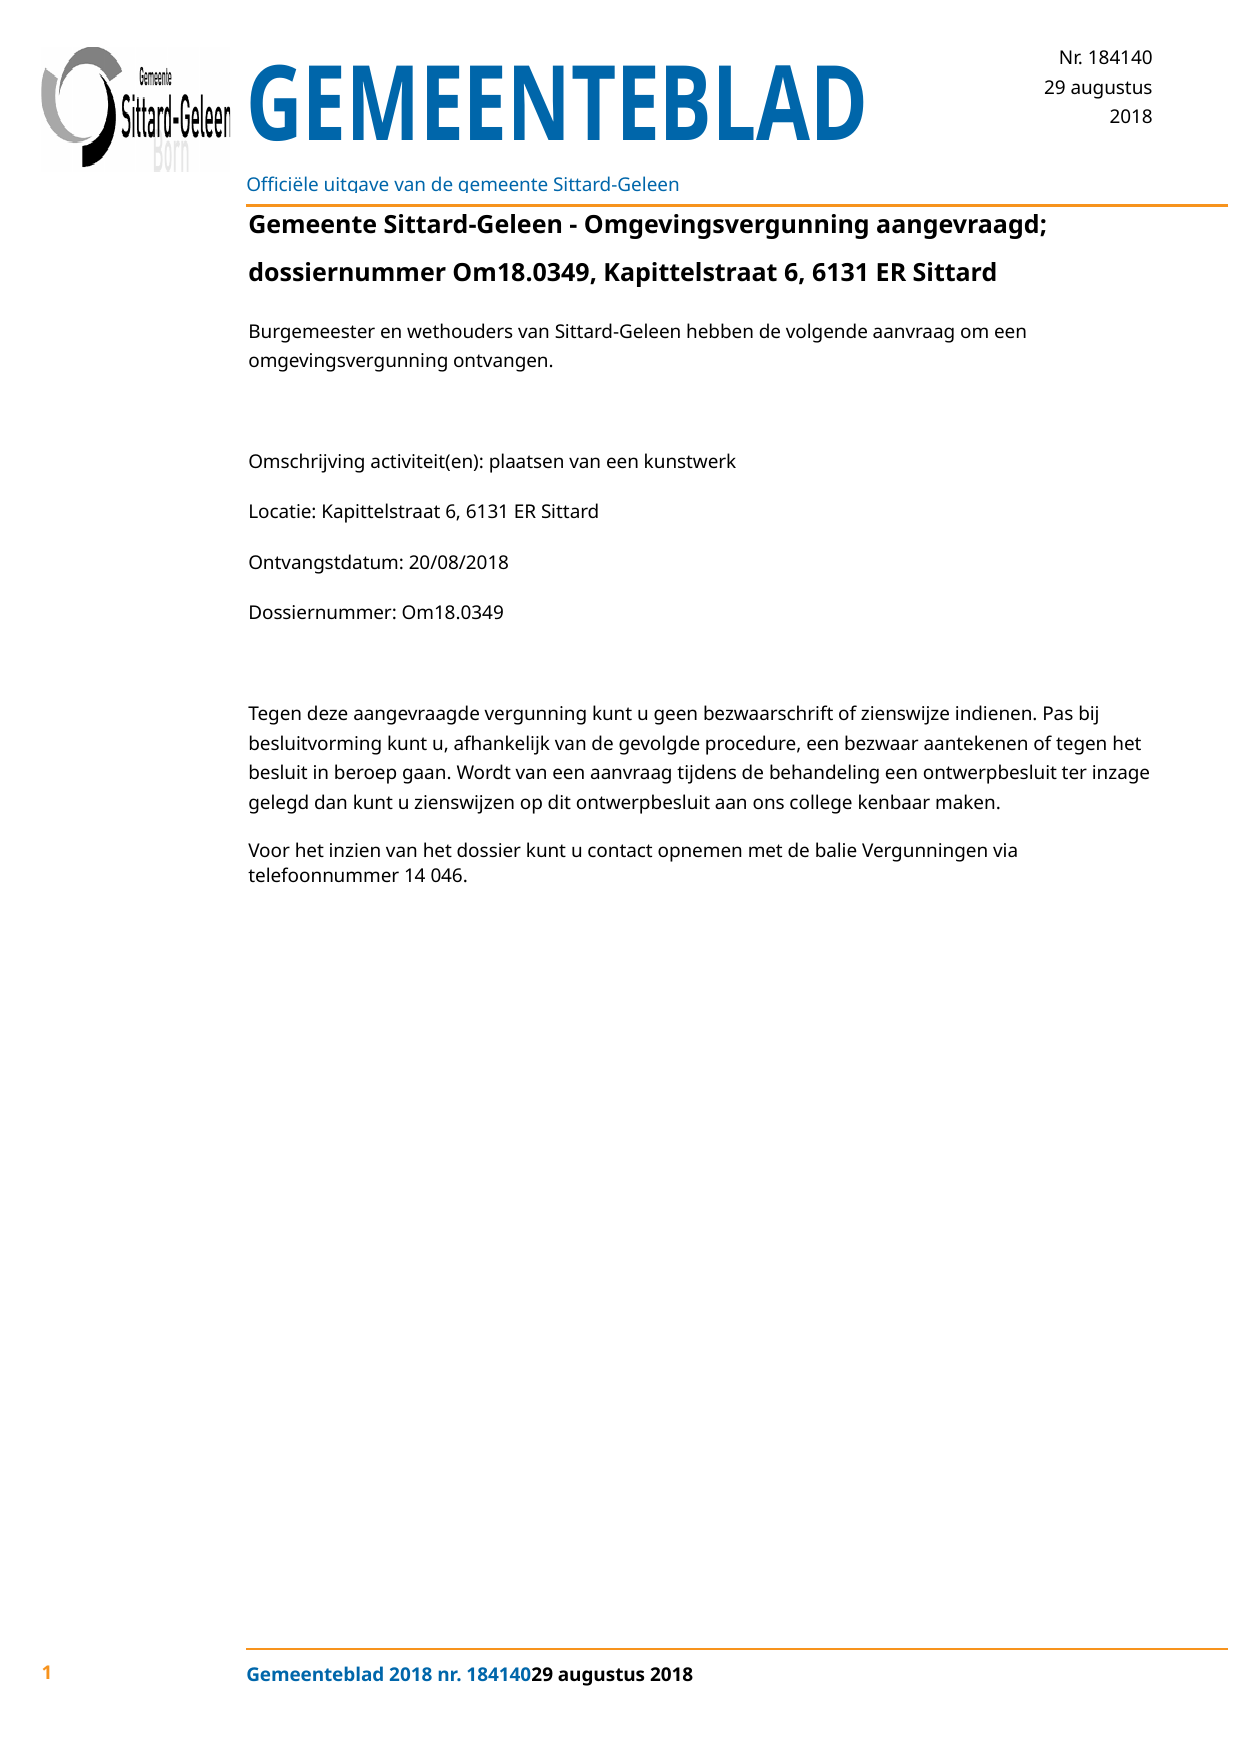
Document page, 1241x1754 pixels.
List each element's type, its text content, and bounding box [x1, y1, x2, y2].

text Tegen deze aangevraagde vergunning kunt u geen bezwaarschrift of zienswijze indienen. Pas bij besluitvorming kunt u, afhankelijk van de gevolgde procedure, een bezwaar aantekenen of tegen het besluit in beroep gaan. Wordt van een aanvraag tijdens de behandeling een ontwerpbesluit ter inzage gelegd dan kunt u zienswijzen op dit ontwerpbesluit aan ons college kenbaar maken. [248, 700, 1152, 815]
picture [41, 47, 231, 172]
text Dossiernummer: Om18.0349 [248, 599, 1152, 625]
text Voor het inzien van het dossier kunt u contact opnemen met de balie Vergunningen via telefoonnummer 14 046. [248, 837, 1152, 888]
text Locatie: Kapittelstraat 6, 6131 ER Sittard [248, 499, 1152, 524]
text Omschrijving activiteit(en): plaatsen van een kunstwerk [248, 448, 1152, 474]
text Burgemeester en wethouders van Sittard-Geleen hebben de volgende aanvraag om een omgevingsvergunning ontvangen. [248, 318, 1152, 373]
text Ontvangstdatum: 20/08/2018 [248, 549, 1152, 575]
text Gemeente Sittard-Geleen - Omgevingsvergunning aangevraagd; dossiernummer Om18.0349, Kapittelstraat 6, 6131 ER Sittard [248, 207, 1152, 288]
